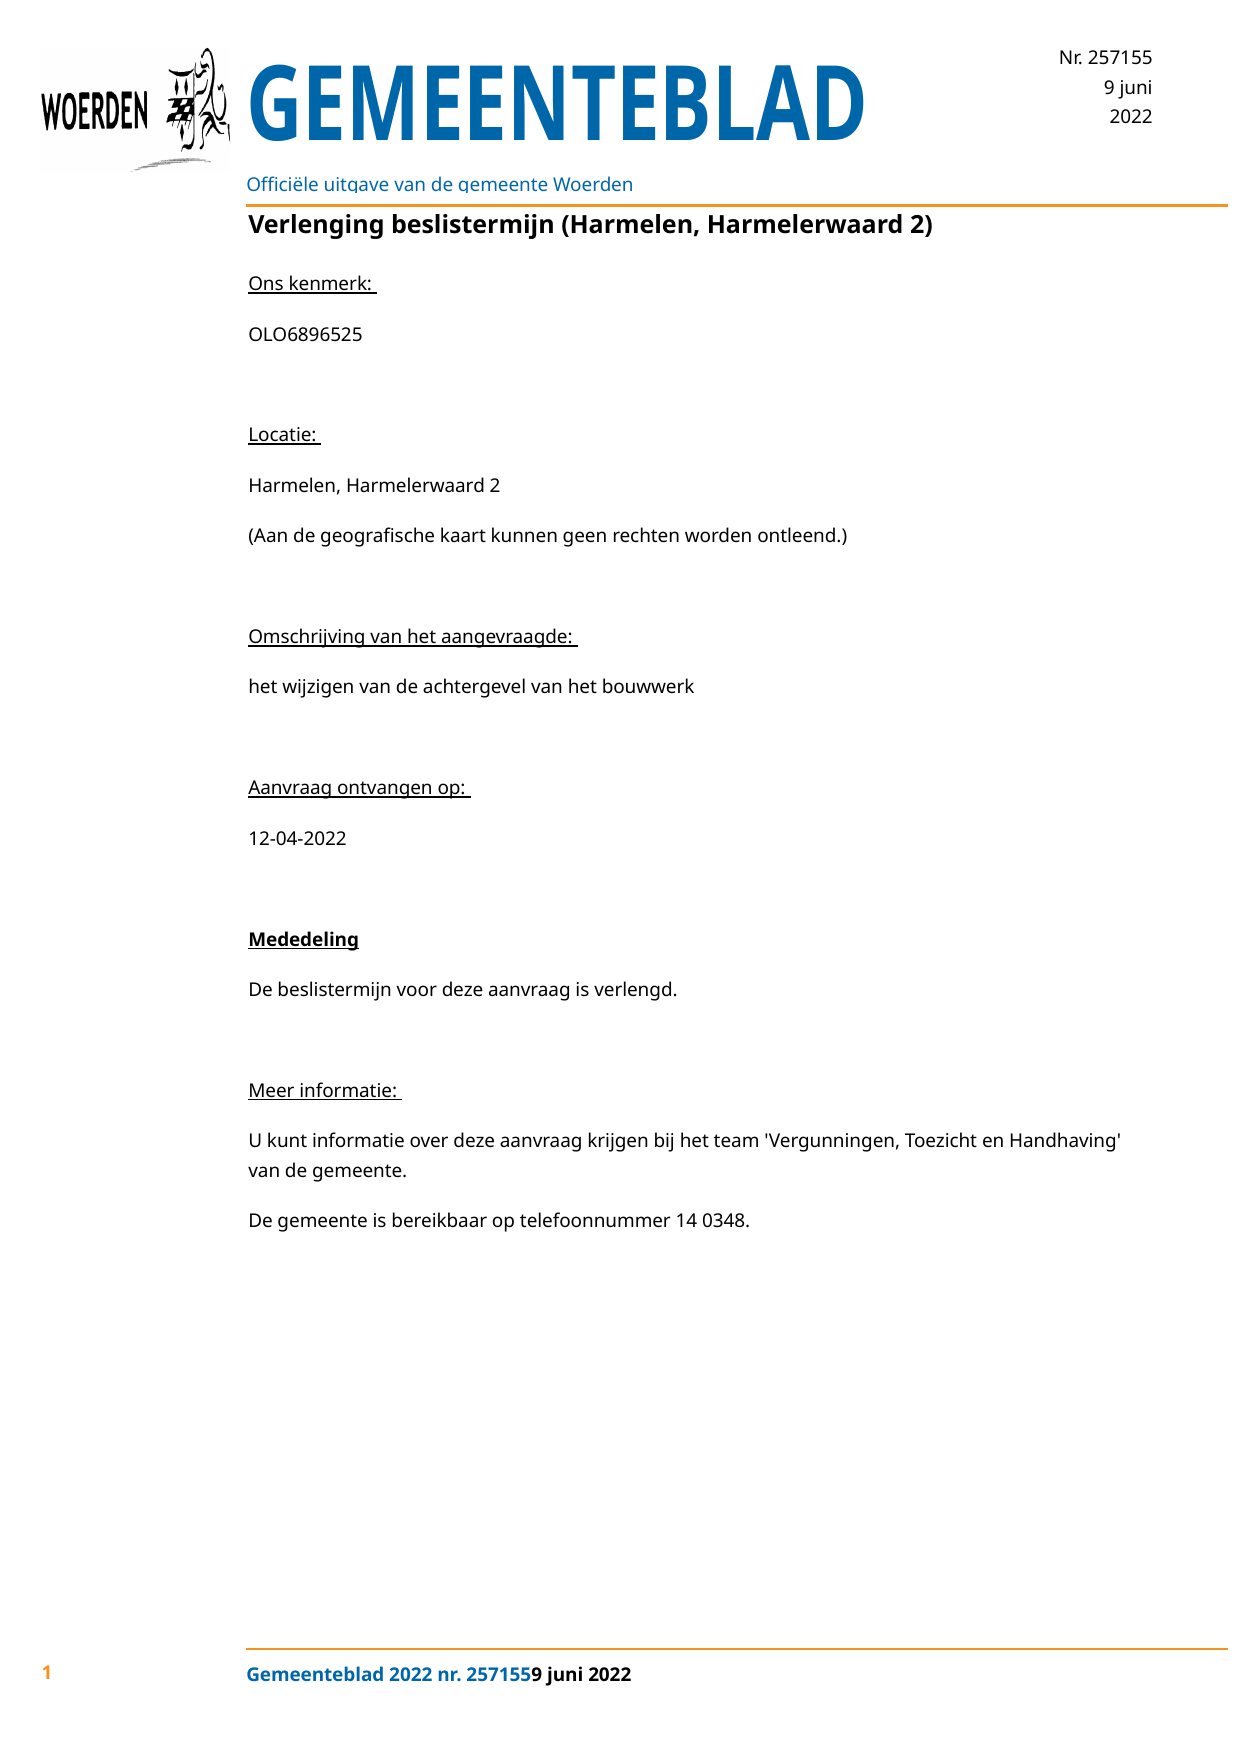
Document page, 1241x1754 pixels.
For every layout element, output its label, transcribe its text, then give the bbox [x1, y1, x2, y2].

text Verlenging beslistermijn (Harmelen, Harmelerwaard 2) [248, 207, 1152, 241]
text De gemeente is bereikbaar op telefoonnummer 14 0348. [248, 1207, 1152, 1233]
text het wijzigen van de achtergevel van het bouwwerk [248, 674, 1152, 699]
text Harmelen, Harmelerwaard 2 [248, 472, 1152, 498]
text 12-04-2022 [248, 825, 1152, 851]
picture [41, 47, 231, 172]
text De beslistermijn voor deze aanvraag is verlengd. [248, 976, 1152, 1002]
text Omschrijving van het aangevraagde: [248, 623, 1152, 649]
text Aanvraag ontvangen op: [248, 774, 1152, 800]
text Locatie: [248, 422, 1152, 447]
text OLO6896525 [248, 321, 1152, 346]
text (Aan de geografische kaart kunnen geen rechten worden ontleend.) [248, 522, 1152, 548]
text U kunt informatie over deze aanvraag krijgen bij het team 'Vergunningen, Toezicht en Handhaving' van de gemeente. [248, 1127, 1152, 1183]
text Meer informatie: [248, 1077, 1152, 1103]
text Mededeling [248, 926, 1152, 951]
text Ons kenmerk: [248, 270, 1152, 296]
